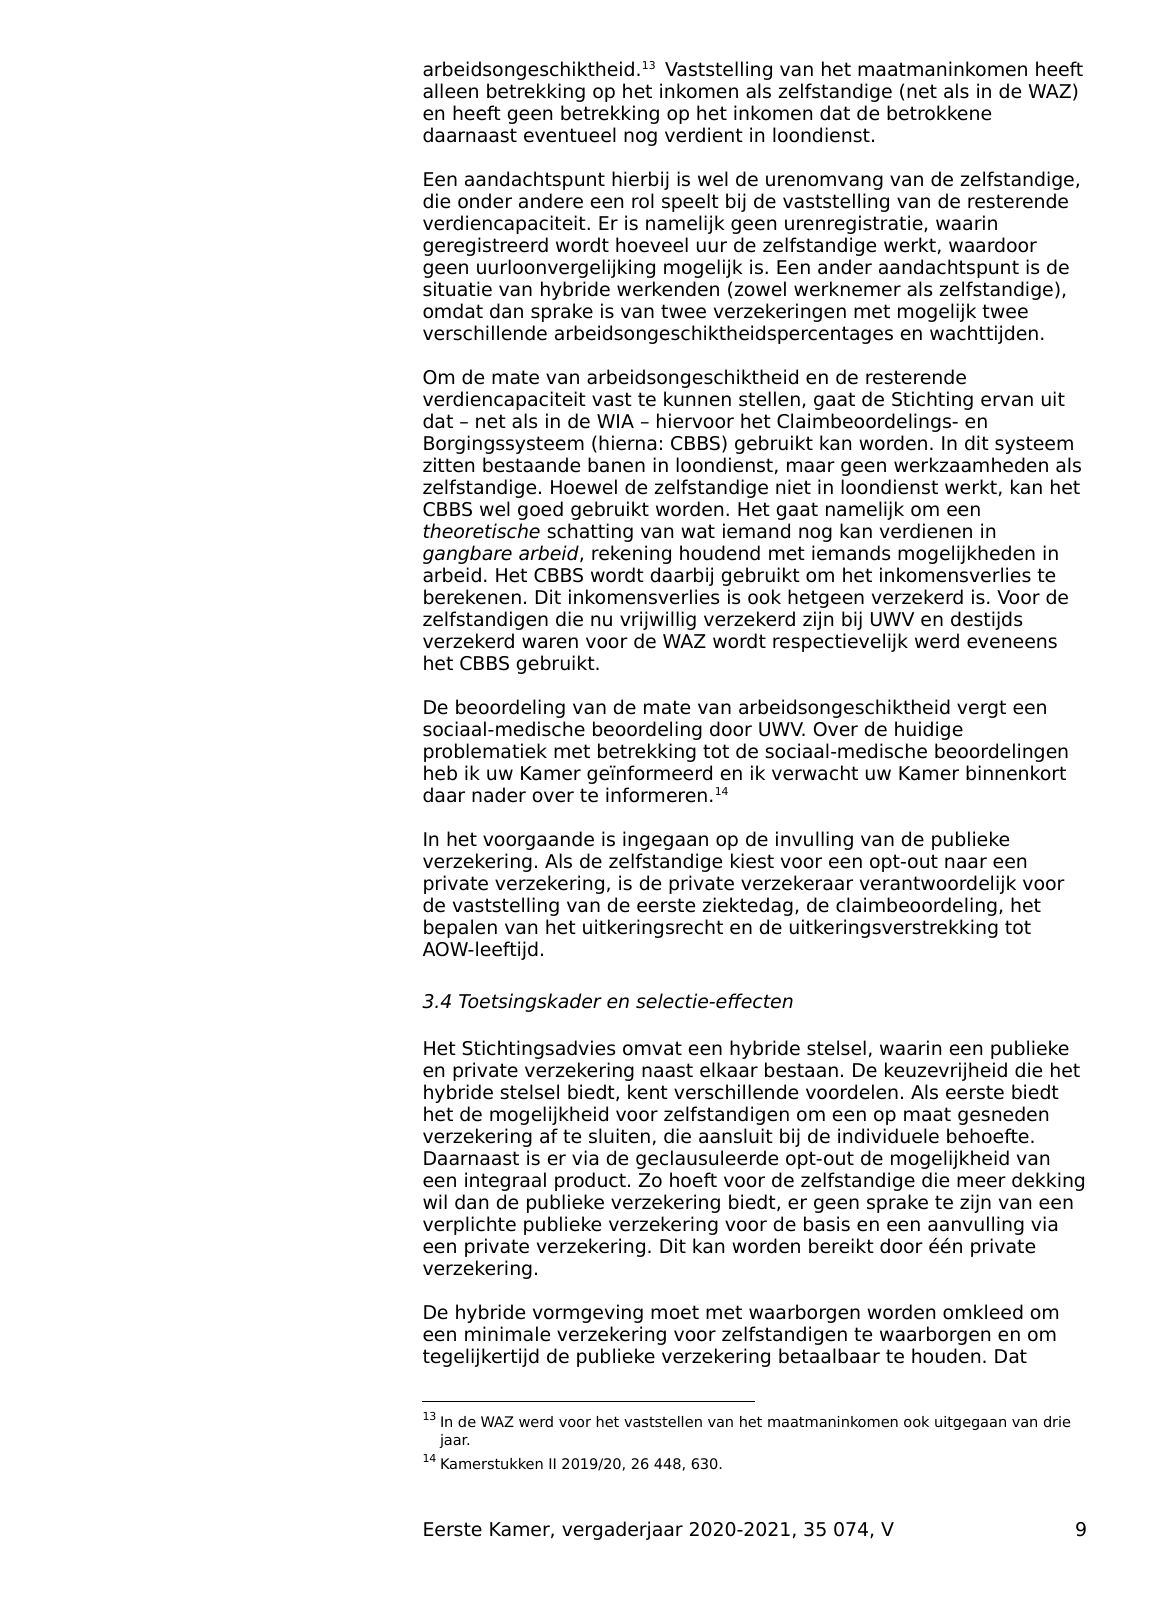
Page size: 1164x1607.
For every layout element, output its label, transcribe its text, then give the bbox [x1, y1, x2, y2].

text In de WAZ werd voor het vaststellen van het maatmaninkomen ook uitgegaan van drie jaar. [422, 1410, 1087, 1449]
text Een aandachtspunt hierbij is wel de urenomvang van de zelfstandige, die onder andere een rol speelt bij de vaststelling van de resterende verdiencapaciteit. Er is namelijk geen urenregistratie, waarin geregistreerd wordt hoeveel uur de zelfstandige werkt, waardoor geen uurloonvergelijking mogelijk is. Een ander aandachtspunt is de situatie van hybride werkenden (zowel werknemer als zelfstandige), omdat dan sprake is van twee verzekeringen met mogelijk twee verschillende arbeidsongeschiktheidspercentages en wachttijden. [422, 169, 1087, 345]
text Kamerstukken II 2019/20, 26 448, 630. [422, 1452, 1087, 1474]
text De hybride vormgeving moet met waarborgen worden omkleed om een minimale verzekering voor zelfstandigen te waarborgen en om tegelijkertijd de publieke verzekering betaalbaar te houden. Dat [422, 1302, 1087, 1368]
text Het Stichtingsadvies omvat een hybride stelsel, waarin een publieke en private verzekering naast elkaar bestaan. De keuzevrijheid die het hybride stelsel biedt, kent verschillende voordelen. Als eerste biedt het de mogelijkheid voor zelfstandigen om een op maat gesneden verzekering af te sluiten, die aansluit bij de individuele behoefte. Daarnaast is er via de geclausuleerde opt-out de mogelijkheid van een integraal product. Zo hoeft voor de zelfstandige die meer dekking wil dan de publieke verzekering biedt, er geen sprake te zijn van een verplichte publieke verzekering voor de basis en een aanvulling via een private verzekering. Dit kan worden bereikt door één private verzekering. [422, 1038, 1087, 1280]
text Om de mate van arbeidsongeschiktheid en de resterende verdiencapaciteit vast te kunnen stellen, gaat de Stichting ervan uit dat – net als in de WIA – hiervoor het Claimbeoordelings- en Borgingssysteem (hierna: CBBS) gebruikt kan worden. In dit systeem zitten bestaande banen in loondienst, maar geen werkzaamheden als zelfstandige. Hoewel de zelfstandige niet in loondienst werkt, kan het CBBS wel goed gebruikt worden. Het gaat namelijk om een theoretische schatting van wat iemand nog kan verdienen in gangbare arbeid, rekening houdend met iemands mogelijkheden in arbeid. Het CBBS wordt daarbij gebruikt om het inkomensverlies te berekenen. Dit inkomensverlies is ook hetgeen verzekerd is. Voor de zelfstandigen die nu vrijwillig verzekerd zijn bij UWV en destijds verzekerd waren voor de WAZ wordt respectievelijk werd eveneens het CBBS gebruikt. [422, 367, 1087, 675]
subtitle 3.4 Toetsingskader en selectie-effecten [422, 991, 1087, 1013]
text De beoordeling van de mate van arbeidsongeschiktheid vergt een sociaal-medische beoordeling door UWV. Over de huidige problematiek met betrekking tot de sociaal-medische beoordelingen heb ik uw Kamer geïnformeerd en ik verwacht uw Kamer binnenkort daar nader over te informeren. [422, 697, 1087, 807]
text arbeidsongeschiktheid. Vaststelling van het maatmaninkomen heeft alleen betrekking op het inkomen als zelfstandige (net als in de WAZ) en heeft geen betrekking op het inkomen dat de betrokkene daarnaast eventueel nog verdient in loondienst. [422, 59, 1087, 147]
text In het voorgaande is ingegaan op de invulling van de publieke verzekering. Als de zelfstandige kiest voor een opt-out naar een private verzekering, is de private verzekeraar verantwoordelijk voor de vaststelling van de eerste ziektedag, de claimbeoordeling, het bepalen van het uitkeringsrecht en de uitkeringsverstrekking tot AOW-leeftijd. [422, 829, 1087, 961]
